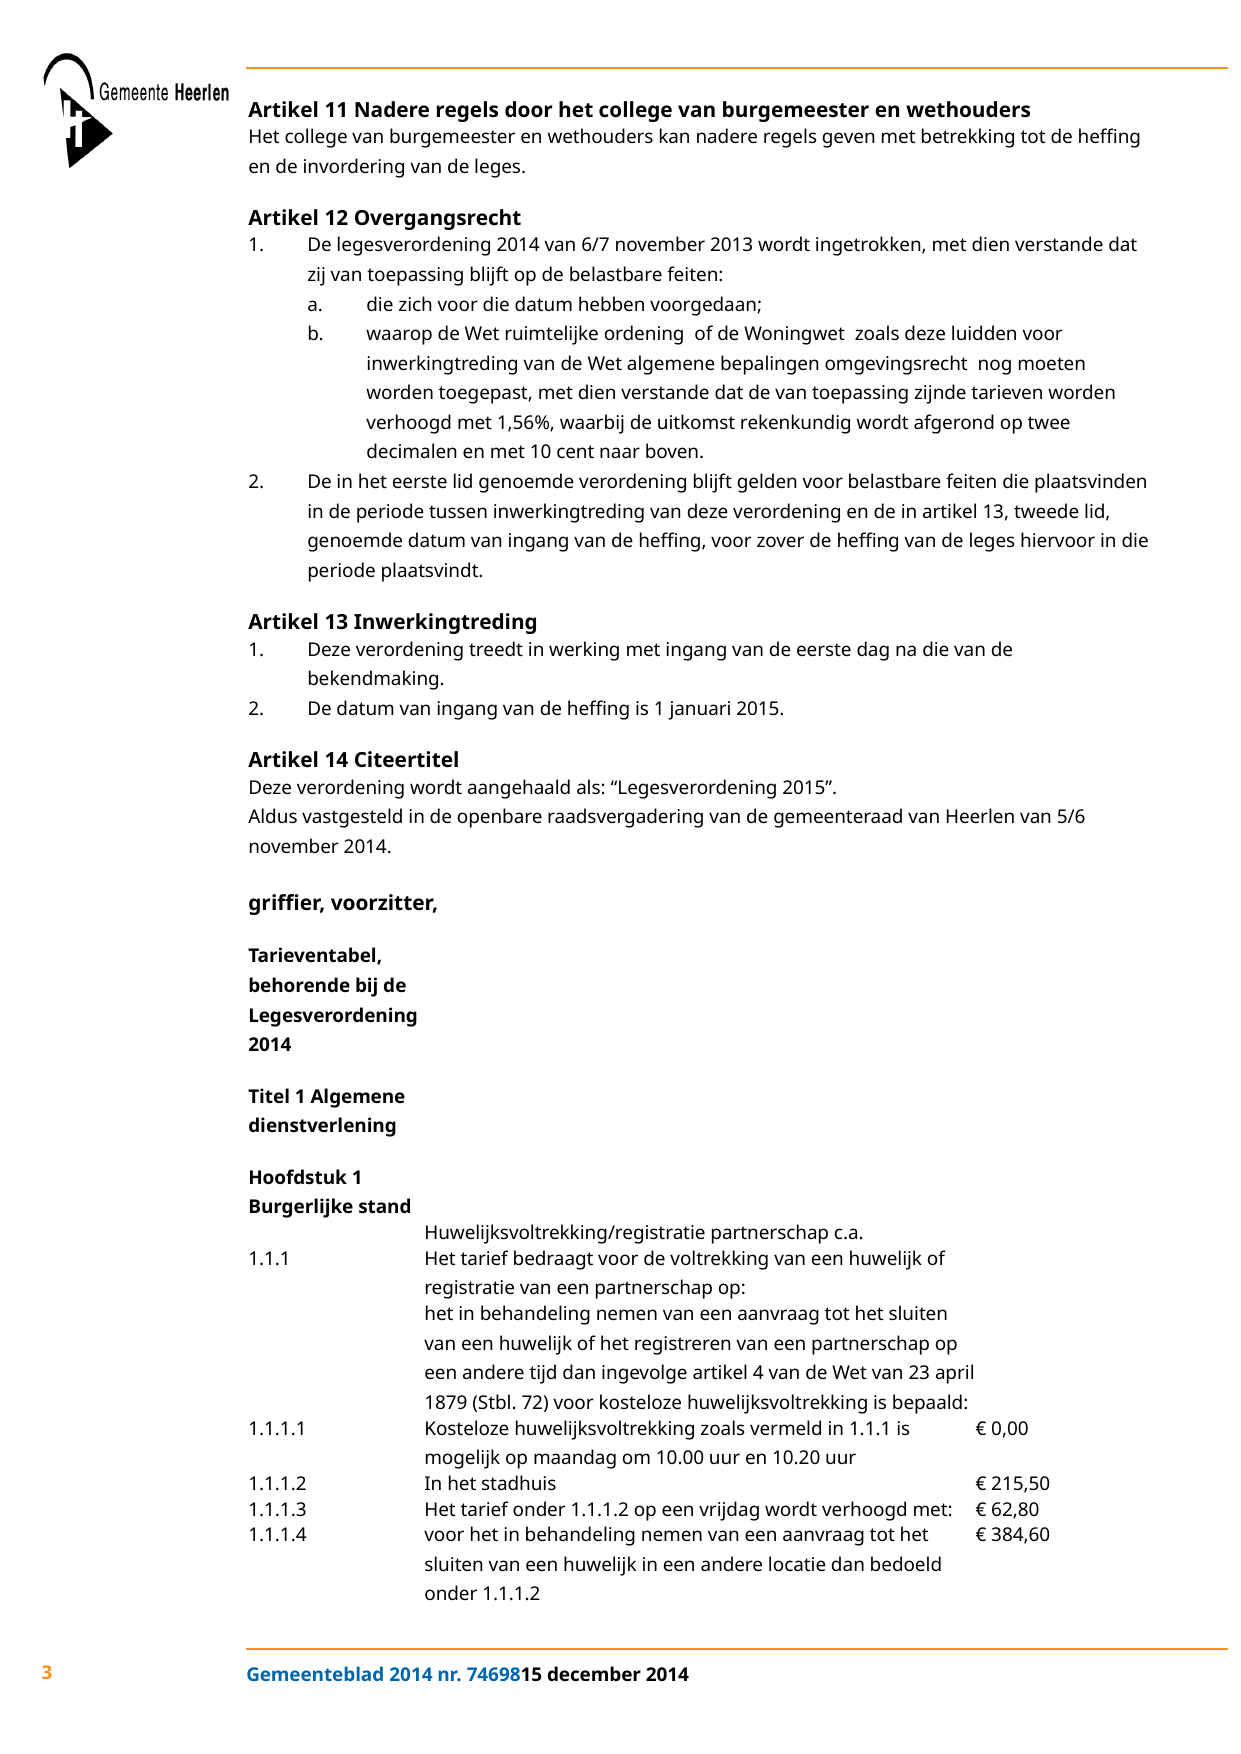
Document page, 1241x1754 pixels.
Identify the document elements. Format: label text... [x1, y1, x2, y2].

table_cell Huwelijksvoltrekking/registratie partnerschap c.a. [424, 1219, 975, 1245]
picture [41, 47, 231, 172]
table_cell 1.1.1.3 [248, 1496, 424, 1521]
table_cell € 0,00 [975, 1415, 1152, 1470]
table_cell 1.1.1 [248, 1245, 424, 1300]
text Het college van burgemeester en wethouders kan nadere regels geven met betrekking tot de heffing en de invordering van de leges. [248, 123, 1152, 178]
text Deze verordening wordt aangehaald als: “Legesverordening 2015”. [248, 774, 1152, 800]
text Artikel 12 Overgangsrecht [248, 203, 1152, 232]
table_header [424, 943, 975, 1057]
table_cell [248, 1300, 424, 1415]
table_cell Het tarief bedraagt voor de voltrekking van een huwelijk of registratie van een partnerschap op: [424, 1245, 975, 1300]
table_header Tarieventabel, behorende bij de Legesverordening 2014 [248, 943, 424, 1057]
table_cell [975, 1300, 1152, 1415]
table_cell 1.1.1.1 [248, 1415, 424, 1470]
table_cell In het stadhuis [424, 1470, 975, 1496]
table_cell [248, 1219, 424, 1245]
table_cell € 384,60 [975, 1521, 1152, 1606]
table_cell [424, 1083, 975, 1138]
table_cell Het tarief onder 1.1.1.2 op een vrijdag wordt verhoogd met: [424, 1496, 975, 1521]
table_cell 1.1.1.4 [248, 1521, 424, 1606]
text Artikel 14 Citeertitel [248, 746, 1152, 774]
list De legesverordening 2014 van 6/7 november 2013 wordt ingetrokken, met dien verstande dat zij van toepassing blijft op de belastbare feiten: [248, 232, 1152, 287]
table_cell [975, 1245, 1152, 1300]
table_cell [424, 1164, 975, 1219]
table_cell het in behandeling nemen van een aanvraag tot het sluiten van een huwelijk of het registreren van een partnerschap op een andere tijd dan ingevolge artikel 4 van de Wet van 23 april 1879 (Stbl. 72) voor kosteloze huwelijksvoltrekking is bepaald: [424, 1300, 975, 1415]
text Artikel 11 Nadere regels door het college van burgemeester en wethouders [248, 95, 1152, 123]
table_cell voor het in behandeling nemen van een aanvraag tot het sluiten van een huwelijk in een andere locatie dan bedoeld onder 1.1.1.2 [424, 1521, 975, 1606]
table_cell € 62,80 [975, 1496, 1152, 1521]
table_cell 1.1.1.2 [248, 1470, 424, 1496]
list waarop de Wet ruimtelijke ordening of de Woningwet zoals deze luidden voor inwerkingtreding van de Wet algemene bepalingen omgevingsrecht nog moeten worden toegepast, met dien verstande dat de van toepassing zijnde tarieven worden verhoogd met 1,56%, waarbij de uitkomst rekenkundig wordt afgerond op twee decimalen en met 10 cent naar boven. [307, 320, 1152, 464]
table_cell [975, 1057, 1152, 1083]
list Deze verordening treedt in werking met ingang van de eerste dag na die van de bekendmaking. [248, 636, 1152, 691]
list De datum van ingang van de heffing is 1 januari 2015. [248, 695, 1152, 721]
table_cell [424, 1057, 975, 1083]
table_cell € 215,50 [975, 1470, 1152, 1496]
table_cell Kosteloze huwelijksvoltrekking zoals vermeld in 1.1.1 is mogelijk op maandag om 10.00 uur en 10.20 uur [424, 1415, 975, 1470]
table_cell Titel 1 Algemene dienstverlening [248, 1083, 424, 1138]
table_cell [975, 1138, 1152, 1164]
table_cell [424, 1138, 975, 1164]
list die zich voor die datum hebben voorgedaan; [307, 291, 1152, 317]
text Artikel 13 Inwerkingtreding [248, 607, 1152, 636]
text Aldus vastgesteld in de openbare raadsvergadering van de gemeenteraad van Heerlen van 5/6 november 2014. [248, 803, 1152, 859]
list De in het eerste lid genoemde verordening blijft gelden voor belastbare feiten die plaatsvinden in de periode tussen inwerkingtreding van deze verordening en de in artikel 13, tweede lid, genoemde datum van ingang van de heffing, voor zover de heffing van de leges hiervoor in die periode plaatsvindt. [248, 468, 1152, 583]
table_cell Hoofdstuk 1 Burgerlijke stand [248, 1164, 424, 1219]
text griffier, voorzitter, [248, 888, 1152, 917]
table_cell [248, 1138, 424, 1164]
table_cell [248, 1057, 424, 1083]
table_cell [975, 1219, 1152, 1245]
